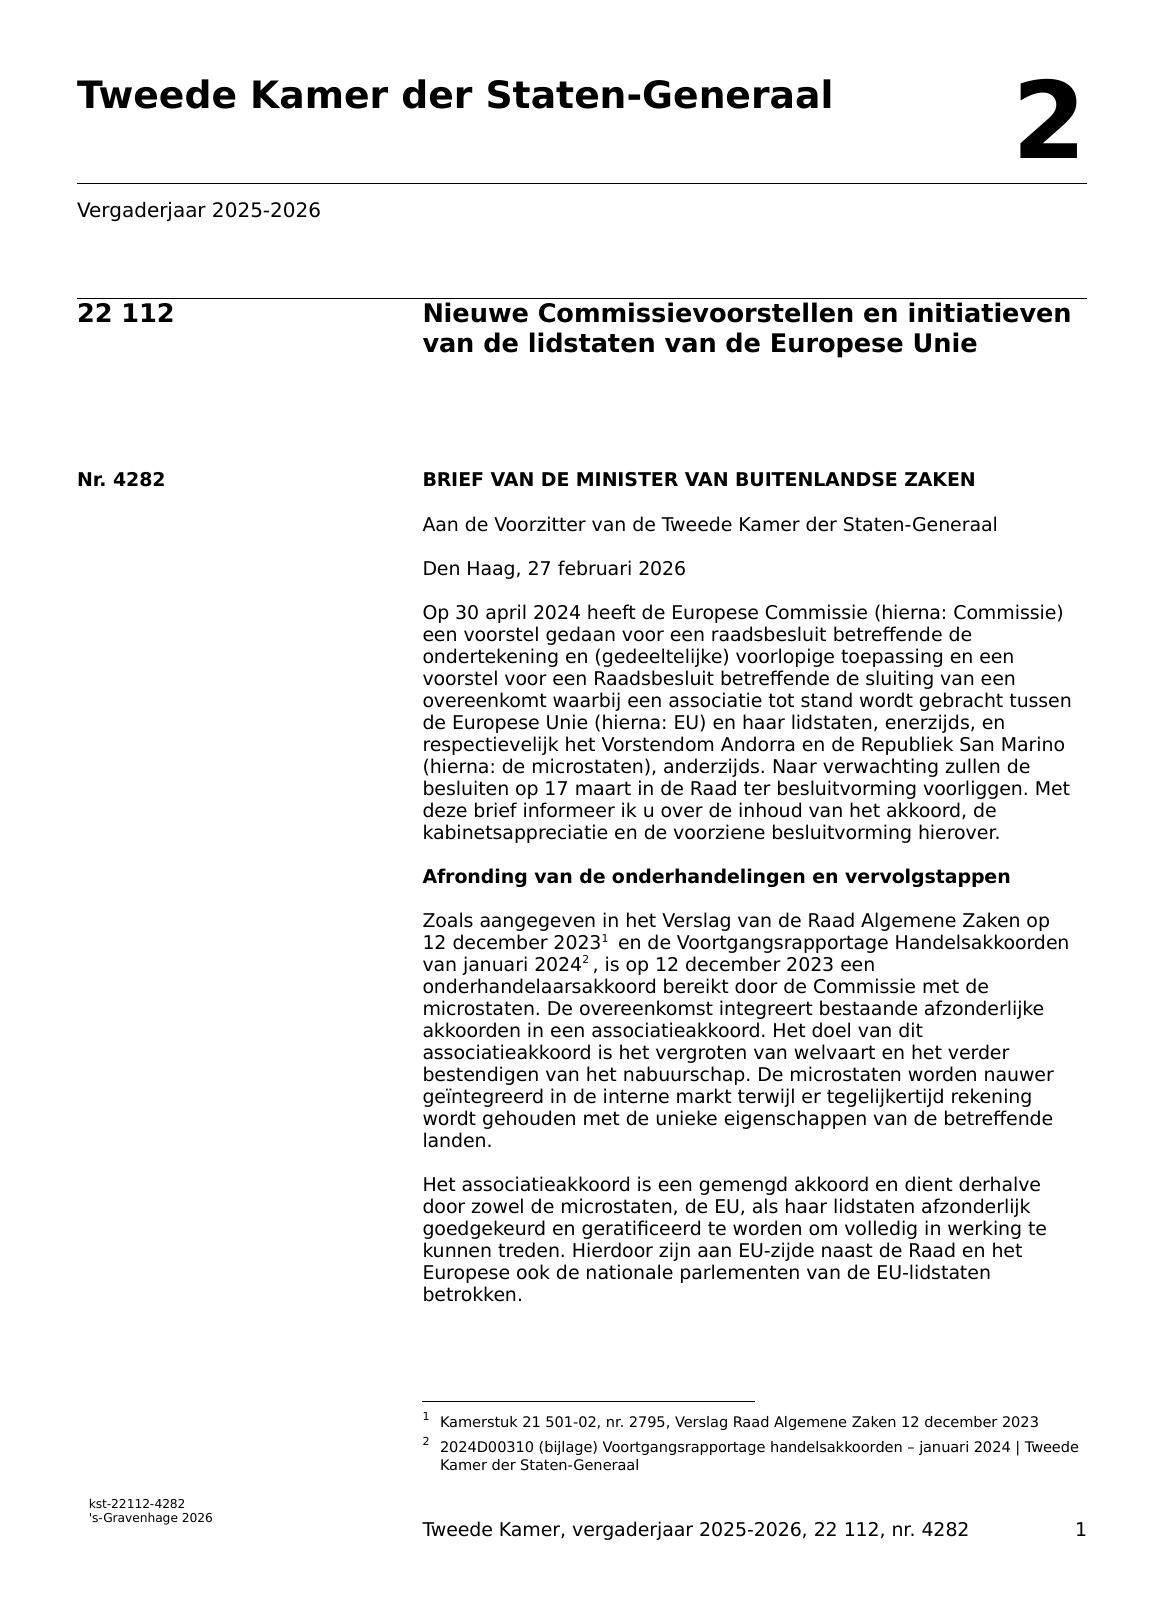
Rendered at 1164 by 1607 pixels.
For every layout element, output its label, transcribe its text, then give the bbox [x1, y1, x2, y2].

text 2024D00310 (bijlage) Voortgangsrapportage handelsakkoorden – januari 2024 | Tweede Kamer der Staten-Generaal [422, 1435, 1087, 1474]
table_header 2 [886, 59, 1087, 183]
text kst-22112-4282 [88, 1497, 323, 1511]
table_header Tweede Kamer der Staten-Generaal [77, 59, 886, 183]
subtitle 22 112 Nieuwe Commissievoorstellen en initiatieven van de lidstaten van de Europese Unie [77, 299, 1087, 358]
text Kamerstuk 21 501-02, nr. 2795, Verslag Raad Algemene Zaken 12 december 2023 [422, 1410, 1087, 1432]
text 's-Gravenhage 2026 [88, 1511, 323, 1525]
subtitle Nr. 4282 BRIEF VAN DE MINISTER VAN BUITENLANDSE ZAKEN [77, 469, 1087, 491]
table_cell Vergaderjaar 2025-2026 [77, 184, 1087, 298]
subtitle Afronding van de onderhandelingen en vervolgstappen [422, 866, 1087, 888]
text Het associatieakkoord is een gemengd akkoord en dient derhalve door zowel de microstaten, de EU, als haar lidstaten afzonderlijk goedgekeurd en geratificeerd te worden om volledig in werking te kunnen treden. Hierdoor zijn aan EU-zijde naast de Raad en het Europese ook de nationale parlementen van de EU-lidstaten betrokken. [422, 1174, 1087, 1306]
text Aan de Voorzitter van de Tweede Kamer der Staten-Generaal [422, 513, 1087, 536]
text Den Haag, 27 februari 2026 [422, 558, 1087, 580]
text Zoals aangegeven in het Verslag van de Raad Algemene Zaken op 12 december 2023 en de Voortgangsrapportage Handelsakkoorden van januari 2024, is op 12 december 2023 een onderhandelaarsakkoord bereikt door de Commissie met de microstaten. De overeenkomst integreert bestaande afzonderlijke akkoorden in een associatieakkoord. Het doel van dit associatieakkoord is het vergroten van welvaart en het verder bestendigen van het nabuurschap. De microstaten worden nauwer geïntegreerd in de interne markt terwijl er tegelijkertijd rekening wordt gehouden met de unieke eigenschappen van de betreffende landen. [422, 910, 1087, 1152]
text Op 30 april 2024 heeft de Europese Commissie (hierna: Commissie) een voorstel gedaan voor een raadsbesluit betreffende de ondertekening en (gedeeltelijke) voorlopige toepassing en een voorstel voor een Raadsbesluit betreffende de sluiting van een overeenkomt waarbij een associatie tot stand wordt gebracht tussen de Europese Unie (hierna: EU) en haar lidstaten, enerzijds, en respectievelijk het Vorstendom Andorra en de Republiek San Marino (hierna: de microstaten), anderzijds. Naar verwachting zullen de besluiten op 17 maart in de Raad ter besluitvorming voorliggen. Met deze brief informeer ik u over de inhoud van het akkoord, de kabinetsappreciatie en de voorziene besluitvorming hierover. [422, 602, 1087, 844]
